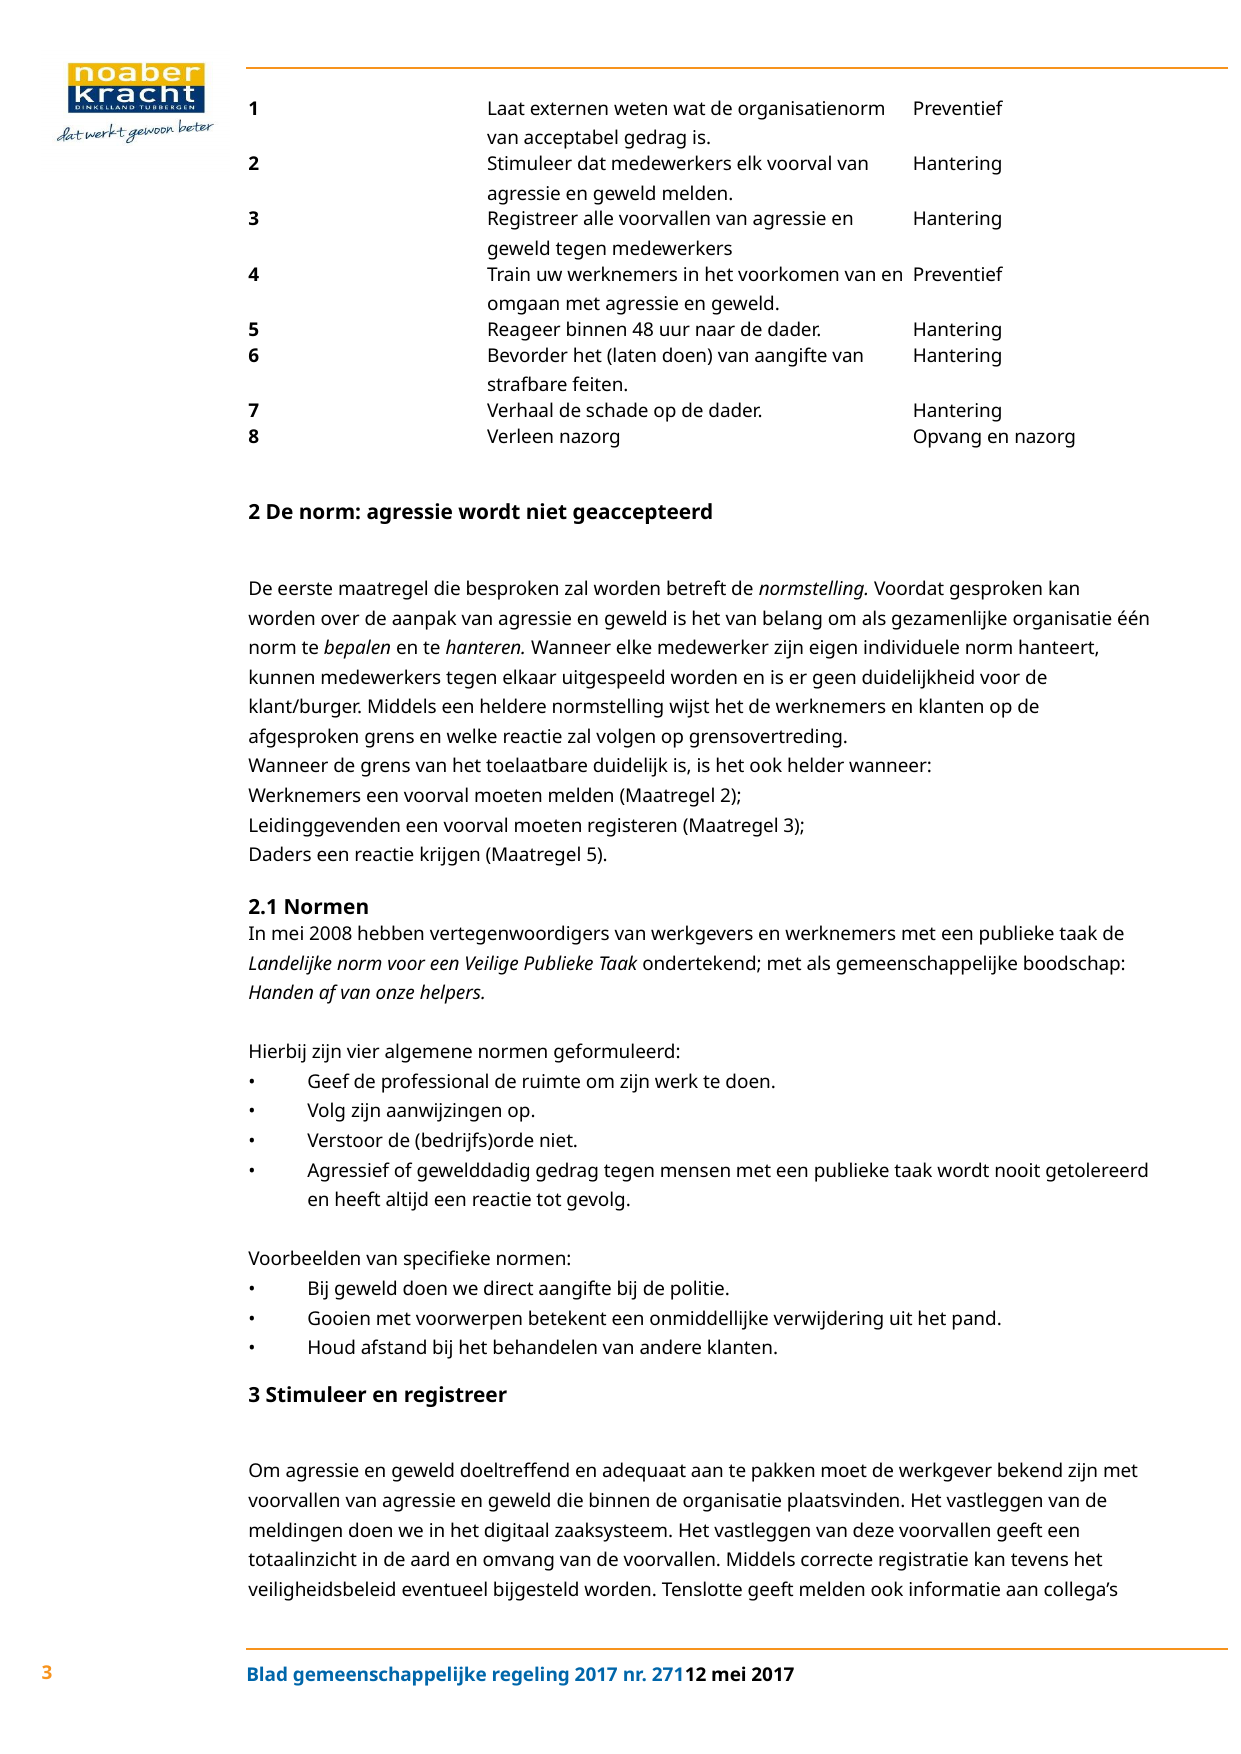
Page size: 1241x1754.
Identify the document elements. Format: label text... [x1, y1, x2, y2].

text 2 De norm: agressie wordt niet geaccepteerd [248, 497, 1152, 526]
list Houd afstand bij het behandelen van andere klanten. [248, 1334, 1152, 1360]
table_cell 1 [248, 95, 487, 150]
picture [41, 47, 231, 172]
text Wanneer de grens van het toelaatbare duidelijk is, is het ook helder wanneer: [248, 753, 1152, 778]
table_cell Bevorder het (laten doen) van aangifte van strafbare feiten. [487, 342, 913, 397]
table_cell Reageer binnen 48 uur naar de dader. [487, 316, 913, 342]
table_cell 3 [248, 205, 487, 261]
table_cell Stimuleer dat medewerkers elk voorval van agressie en geweld melden. [487, 150, 913, 205]
text 2.1 Normen [248, 892, 1152, 920]
table_cell 4 [248, 261, 487, 316]
table_cell Hantering [913, 150, 1152, 205]
text Om agressie en geweld doeltreffend en adequaat aan te pakken moet de werkgever bekend zijn met voorvallen van agressie en geweld die binnen de organisatie plaatsvinden. Het vastleggen van de meldingen doen we in het digitaal zaaksysteem. Het vastleggen van deze voorvallen geeft een totaalinzicht in de aard en omvang van de voorvallen. Middels correcte registratie kan tevens het veiligheidsbeleid eventueel bijgesteld worden. Tenslotte geeft melden ook informatie aan collega’s [248, 1458, 1152, 1602]
table_cell Registreer alle voorvallen van agressie en geweld tegen medewerkers [487, 205, 913, 261]
table_cell Preventief [913, 261, 1152, 316]
text In mei 2008 hebben vertegenwoordigers van werkgevers en werknemers met een publieke taak de Landelijke norm voor een Veilige Publieke Taak ondertekend; met als gemeenschappelijke boodschap: Handen af van onze helpers. [248, 920, 1152, 1005]
table_cell Hantering [913, 316, 1152, 342]
text Daders een reactie krijgen (Maatregel 5). [248, 841, 1152, 867]
table_cell Hantering [913, 205, 1152, 261]
text 3 Stimuleer en registreer [248, 1380, 1152, 1408]
table_cell 8 [248, 423, 487, 448]
text Leidinggevenden een voorval moeten registeren (Maatregel 3); [248, 812, 1152, 837]
text Werknemers een voorval moeten melden (Maatregel 2); [248, 782, 1152, 808]
table_cell Hantering [913, 342, 1152, 397]
table_cell Opvang en nazorg [913, 423, 1152, 448]
table_cell 2 [248, 150, 487, 205]
table_cell 7 [248, 397, 487, 423]
table_cell Preventief [913, 95, 1152, 150]
list Bij geweld doen we direct aangifte bij de politie. [248, 1275, 1152, 1301]
list Gooien met voorwerpen betekent een onmiddellijke verwijdering uit het pand. [248, 1305, 1152, 1331]
table_cell Hantering [913, 397, 1152, 423]
table_cell Laat externen weten wat de organisatienorm van acceptabel gedrag is. [487, 95, 913, 150]
text Voorbeelden van specifieke normen: [248, 1246, 1152, 1271]
table_cell Train uw werknemers in het voorkomen van en omgaan met agressie en geweld. [487, 261, 913, 316]
text Hierbij zijn vier algemene normen geformuleerd: [248, 1038, 1152, 1064]
table_cell 6 [248, 342, 487, 397]
list Geef de professional de ruimte om zijn werk te doen. [248, 1068, 1152, 1094]
list Agressief of gewelddadig gedrag tegen mensen met een publieke taak wordt nooit getolereerd en heeft altijd een reactie tot gevolg. [248, 1157, 1152, 1212]
table_cell Verleen nazorg [487, 423, 913, 448]
list Volg zijn aanwijzingen op. [248, 1098, 1152, 1123]
text De eerste maatregel die besproken zal worden betreft de normstelling. Voordat gesproken kan worden over de aanpak van agressie en geweld is het van belang om als gezamenlijke organisatie één norm te bepalen en te hanteren. Wanneer elke medewerker zijn eigen individuele norm hanteert, kunnen medewerkers tegen elkaar uitgespeeld worden en is er geen duidelijkheid voor de klant/burger. Middels een heldere normstelling wijst het de werknemers en klanten op de afgesproken grens en welke reactie zal volgen op grensovertreding. [248, 575, 1152, 749]
list Verstoor de (bedrijfs)orde niet. [248, 1127, 1152, 1153]
table_cell 5 [248, 316, 487, 342]
table_cell Verhaal de schade op de dader. [487, 397, 913, 423]
